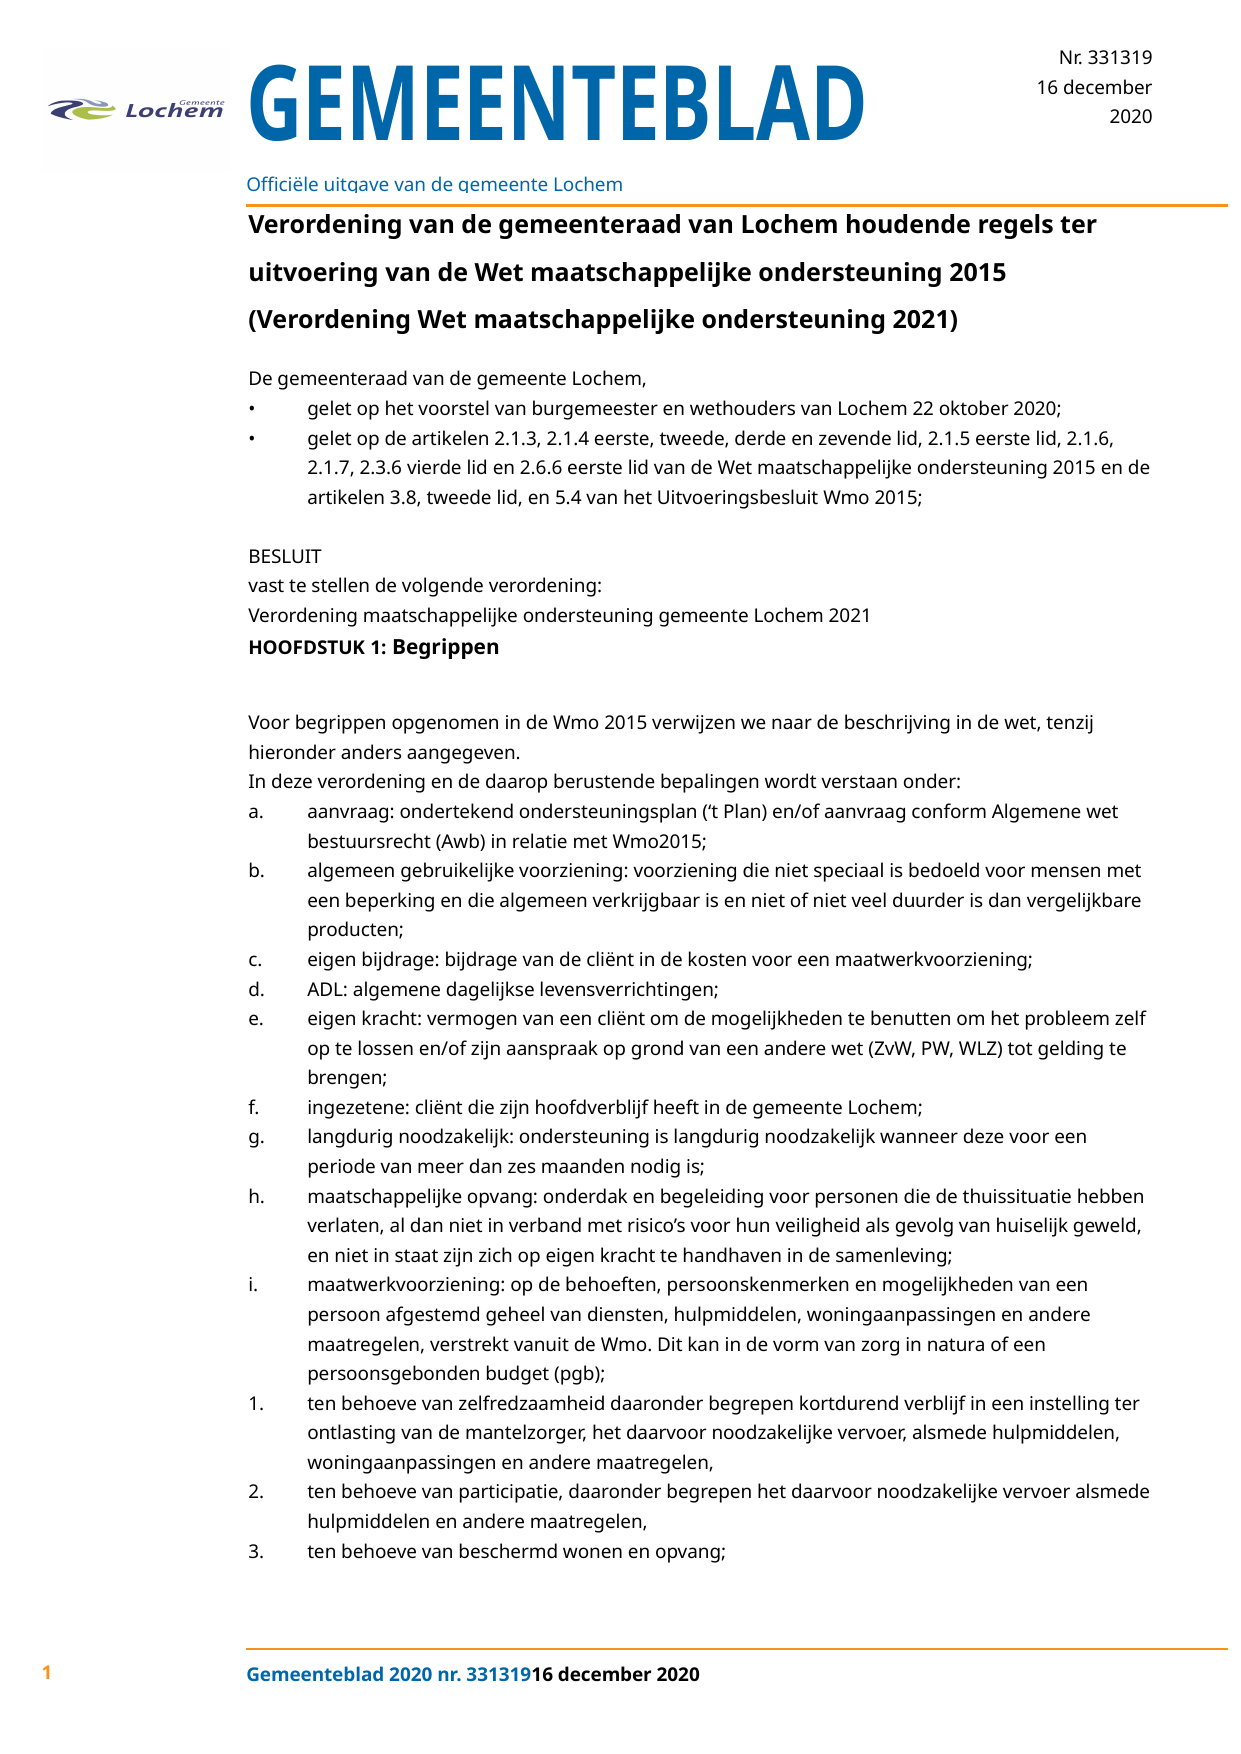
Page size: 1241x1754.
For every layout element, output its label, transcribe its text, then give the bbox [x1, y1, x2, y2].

list ten behoeve van zelfredzaamheid daaronder begrepen kortdurend verblijf in een instelling ter ontlasting van de mantelzorger, het daarvoor noodzakelijke vervoer, alsmede hulpmiddelen, woningaanpassingen en andere maatregelen, [248, 1390, 1152, 1475]
list ingezetene: cliënt die zijn hoofdverblijf heeft in de gemeente Lochem; [248, 1094, 1152, 1120]
picture [41, 47, 231, 172]
text HOOFDSTUK 1: Begrippen [248, 632, 1152, 660]
list ADL: algemene dagelijkse levensverrichtingen; [248, 976, 1152, 1001]
list langdurig noodzakelijk: ondersteuning is langdurig noodzakelijk wanneer deze voor een periode van meer dan zes maanden nodig is; [248, 1124, 1152, 1179]
text Verordening van de gemeenteraad van Lochem houdende regels ter uitvoering van de Wet maatschappelijke ondersteuning 2015 (Verordening Wet maatschappelijke ondersteuning 2021) [248, 207, 1152, 336]
text In deze verordening en de daarop berustende bepalingen wordt verstaan onder: [248, 769, 1152, 794]
list gelet op het voorstel van burgemeester en wethouders van Lochem 22 oktober 2020; [248, 395, 1152, 421]
list eigen bijdrage: bijdrage van de cliënt in de kosten voor een maatwerkvoorziening; [248, 946, 1152, 972]
list maatschappelijke opvang: onderdak en begeleiding voor personen die de thuissituatie hebben verlaten, al dan niet in verband met risico’s voor hun veiligheid als gevolg van huiselijk geweld, en niet in staat zijn zich op eigen kracht te handhaven in de samenleving; [248, 1183, 1152, 1268]
list ten behoeve van participatie, daaronder begrepen het daarvoor noodzakelijke vervoer alsmede hulpmiddelen en andere maatregelen, [248, 1479, 1152, 1534]
list ten behoeve van beschermd wonen en opvang; [248, 1538, 1152, 1563]
text vast te stellen de volgende verordening: [248, 573, 1152, 598]
text BESLUIT [248, 543, 1152, 569]
text De gemeenteraad van de gemeente Lochem, [248, 366, 1152, 391]
list aanvraag: ondertekend ondersteuningsplan (‘t Plan) en/of aanvraag conform Algemene wet bestuursrecht (Awb) in relatie met Wmo2015; [248, 798, 1152, 853]
list gelet op de artikelen 2.1.3, 2.1.4 eerste, tweede, derde en zevende lid, 2.1.5 eerste lid, 2.1.6, 2.1.7, 2.3.6 vierde lid en 2.6.6 eerste lid van de Wet maatschappelijke ondersteuning 2015 en de artikelen 3.8, tweede lid, en 5.4 van het Uitvoeringsbesluit Wmo 2015; [248, 425, 1152, 509]
list eigen kracht: vermogen van een cliënt om de mogelijkheden te benutten om het probleem zelf op te lossen en/of zijn aanspraak op grond van een andere wet (ZvW, PW, WLZ) tot gelding te brengen; [248, 1005, 1152, 1090]
list maatwerkvoorziening: op de behoeften, persoonskenmerken en mogelijkheden van een persoon afgestemd geheel van diensten, hulpmiddelen, woningaanpassingen en andere maatregelen, verstrekt vanuit de Wmo. Dit kan in de vorm van zorg in natura of een persoonsgebonden budget (pgb); [248, 1272, 1152, 1386]
text Verordening maatschappelijke ondersteuning gemeente Lochem 2021 [248, 602, 1152, 628]
text Voor begrippen opgenomen in de Wmo 2015 verwijzen we naar de beschrijving in de wet, tenzij hieronder anders aangegeven. [248, 709, 1152, 765]
list algemeen gebruikelijke voorziening: voorziening die niet speciaal is bedoeld voor mensen met een beperking en die algemeen verkrijgbaar is en niet of niet veel duurder is dan vergelijkbare producten; [248, 857, 1152, 942]
